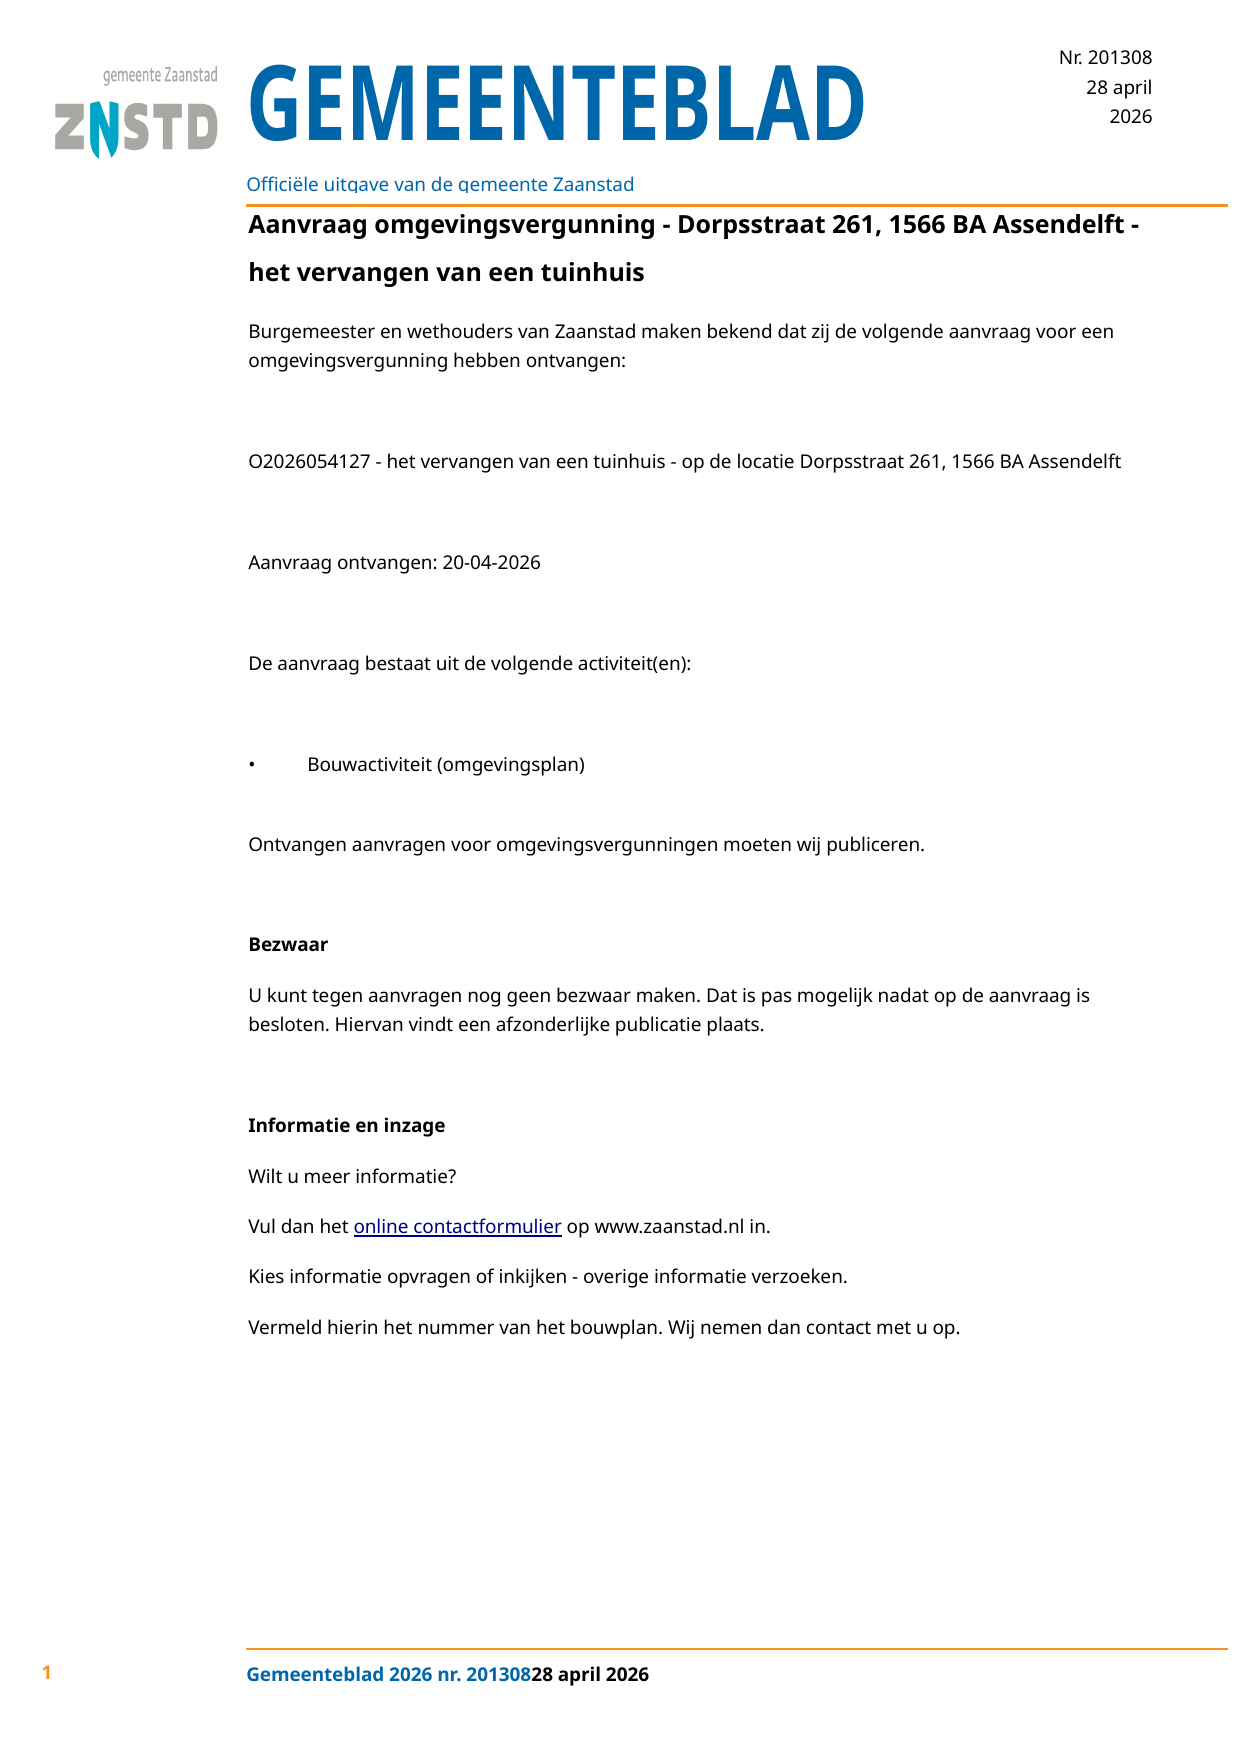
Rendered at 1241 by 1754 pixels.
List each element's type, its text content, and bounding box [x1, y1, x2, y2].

text Kies informatie opvragen of inkijken - overige informatie verzoeken. [248, 1264, 1152, 1289]
list Bouwactiviteit (omgevingsplan) [248, 751, 1152, 777]
text Ontvangen aanvragen voor omgevingsvergunningen moeten wij publiceren. [248, 831, 1152, 857]
picture [41, 47, 231, 172]
text Bezwaar [248, 932, 1152, 957]
text Vermeld hierin het nummer van het bouwplan. Wij nemen dan contact met u op. [248, 1314, 1152, 1340]
text De aanvraag bestaat uit de volgende activiteit(en): [248, 650, 1152, 676]
text Wilt u meer informatie? [248, 1163, 1152, 1189]
text Burgemeester en wethouders van Zaanstad maken bekend dat zij de volgende aanvraag voor een omgevingsvergunning hebben ontvangen: [248, 318, 1152, 373]
text Informatie en inzage [248, 1112, 1152, 1138]
text Vul dan het online contactformulier op www.zaanstad.nl in. [248, 1213, 1152, 1239]
text O2026054127 - het vervangen van een tuinhuis - op de locatie Dorpsstraat 261, 1566 BA Assendelft [248, 448, 1152, 474]
text Aanvraag omgevingsvergunning - Dorpsstraat 261, 1566 BA Assendelft - het vervangen van een tuinhuis [248, 207, 1152, 288]
text U kunt tegen aanvragen nog geen bezwaar maken. Dat is pas mogelijk nadat op de aanvraag is besloten. Hiervan vindt een afzonderlijke publicatie plaats. [248, 982, 1152, 1037]
text Aanvraag ontvangen: 20-04-2026 [248, 549, 1152, 575]
